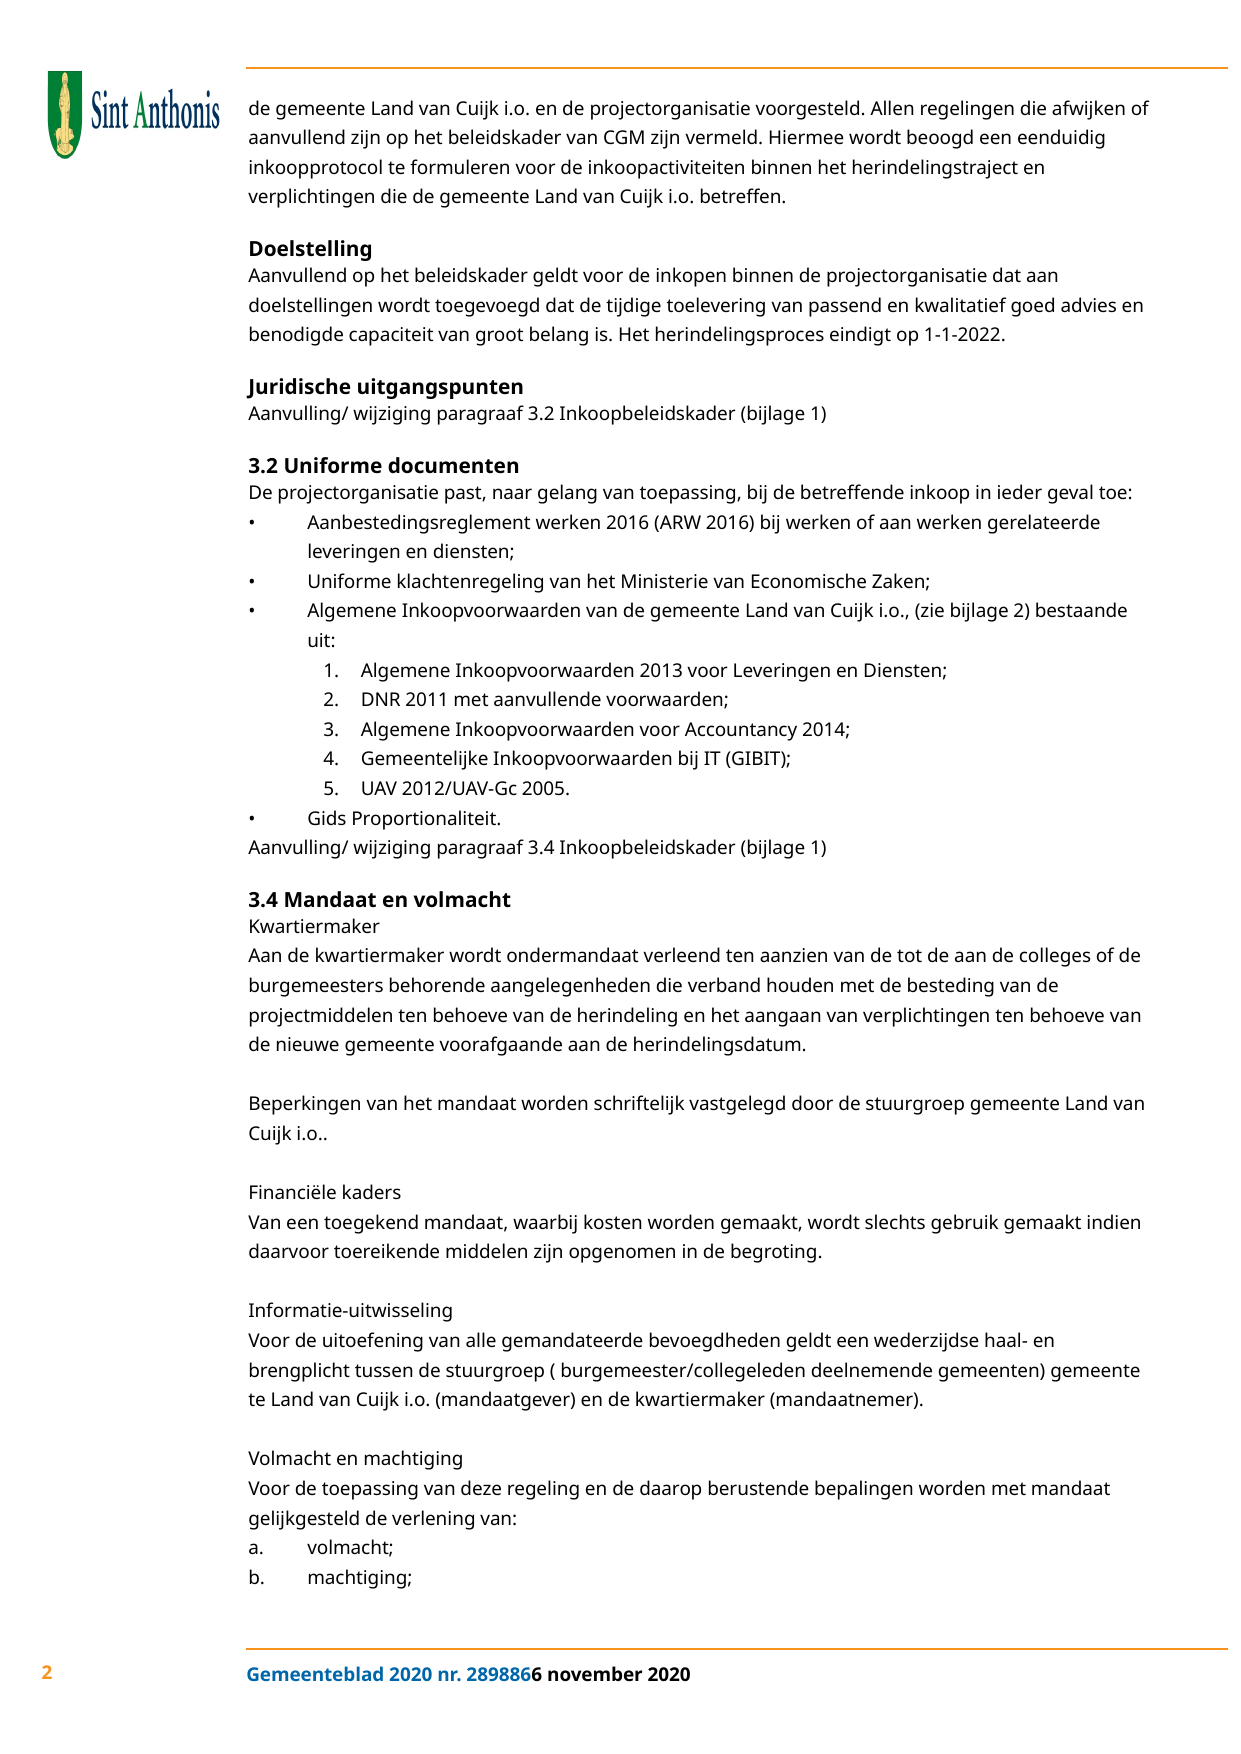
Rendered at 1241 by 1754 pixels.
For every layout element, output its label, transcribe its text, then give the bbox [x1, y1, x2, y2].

list Algemene Inkoopvoorwaarden van de gemeente Land van Cuijk i.o., (zie bijlage 2) bestaande uit: [248, 598, 1152, 653]
text 3.4 Mandaat en volmacht [248, 885, 1152, 913]
list Algemene Inkoopvoorwaarden voor Accountancy 2014; [323, 716, 1152, 742]
text Voor de toepassing van deze regeling en de daarop berustende bepalingen worden met mandaat [248, 1475, 1152, 1501]
text Beperkingen van het mandaat worden schriftelijk vastgelegd door de stuurgroep gemeente Land van Cuijk i.o.. [248, 1091, 1152, 1146]
text Aanvulling/ wijziging paragraaf 3.2 Inkoopbeleidskader (bijlage 1) [248, 400, 1152, 426]
list Uniforme klachtenregeling van het Ministerie van Economische Zaken; [248, 568, 1152, 594]
text Voor de uitoefening van alle gemandateerde bevoegdheden geldt een wederzijdse haal- en brengplicht tussen de stuurgroep ( burgemeester/collegeleden deelnemende gemeenten) gemeente te Land van Cuijk i.o. (mandaatgever) en de kwartiermaker (mandaatnemer). [248, 1327, 1152, 1412]
list DNR 2011 met aanvullende voorwaarden; [323, 686, 1152, 712]
text Aanvullend op het beleidskader geldt voor de inkopen binnen de projectorganisatie dat aan doelstellingen wordt toegevoegd dat de tijdige toelevering van passend en kwalitatief goed advies en benodigde capaciteit van groot belang is. Het herindelingsproces eindigt op 1-1-2022. [248, 262, 1152, 347]
text Informatie-uitwisseling [248, 1298, 1152, 1323]
text Doelstelling [248, 234, 1152, 262]
list Aanbestedingsreglement werken 2016 (ARW 2016) bij werken of aan werken gerelateerde leveringen en diensten; [248, 509, 1152, 564]
text Juridische uitgangspunten [248, 372, 1152, 400]
picture [41, 47, 231, 172]
list Gids Proportionaliteit. [248, 805, 1152, 830]
text Aan de kwartiermaker wordt ondermandaat verleend ten aanzien van de tot de aan de colleges of de burgemeesters behorende aangelegenheden die verband houden met de besteding van de projectmiddelen ten behoeve van de herindeling en het aangaan van verplichtingen ten behoeve van de nieuwe gemeente voorafgaande aan de herindelingsdatum. [248, 943, 1152, 1057]
list Algemene Inkoopvoorwaarden 2013 voor Leveringen en Diensten; [323, 657, 1152, 682]
list machtiging; [248, 1564, 1152, 1590]
text Financiële kaders [248, 1179, 1152, 1205]
list Gemeentelijke Inkoopvoorwaarden bij IT (GIBIT); [323, 746, 1152, 771]
list volmacht; [248, 1534, 1152, 1560]
text gelijkgesteld de verlening van: [248, 1505, 1152, 1531]
list UAV 2012/UAV-Gc 2005. [323, 775, 1152, 801]
text Aanvulling/ wijziging paragraaf 3.4 Inkoopbeleidskader (bijlage 1) [248, 834, 1152, 860]
text 3.2 Uniforme documenten [248, 451, 1152, 479]
text Kwartiermaker [248, 913, 1152, 939]
text de gemeente Land van Cuijk i.o. en de projectorganisatie voorgesteld. Allen regelingen die afwijken of aanvullend zijn op het beleidskader van CGM zijn vermeld. Hiermee wordt beoogd een eenduidig inkoopprotocol te formuleren voor de inkoopactiviteiten binnen het herindelingstraject en verplichtingen die de gemeente Land van Cuijk i.o. betreffen. [248, 95, 1152, 209]
text Van een toegekend mandaat, waarbij kosten worden gemaakt, wordt slechts gebruik gemaakt indien daarvoor toereikende middelen zijn opgenomen in de begroting. [248, 1209, 1152, 1264]
text De projectorganisatie past, naar gelang van toepassing, bij de betreffende inkoop in ieder geval toe: [248, 479, 1152, 505]
text Volmacht en machtiging [248, 1446, 1152, 1471]
